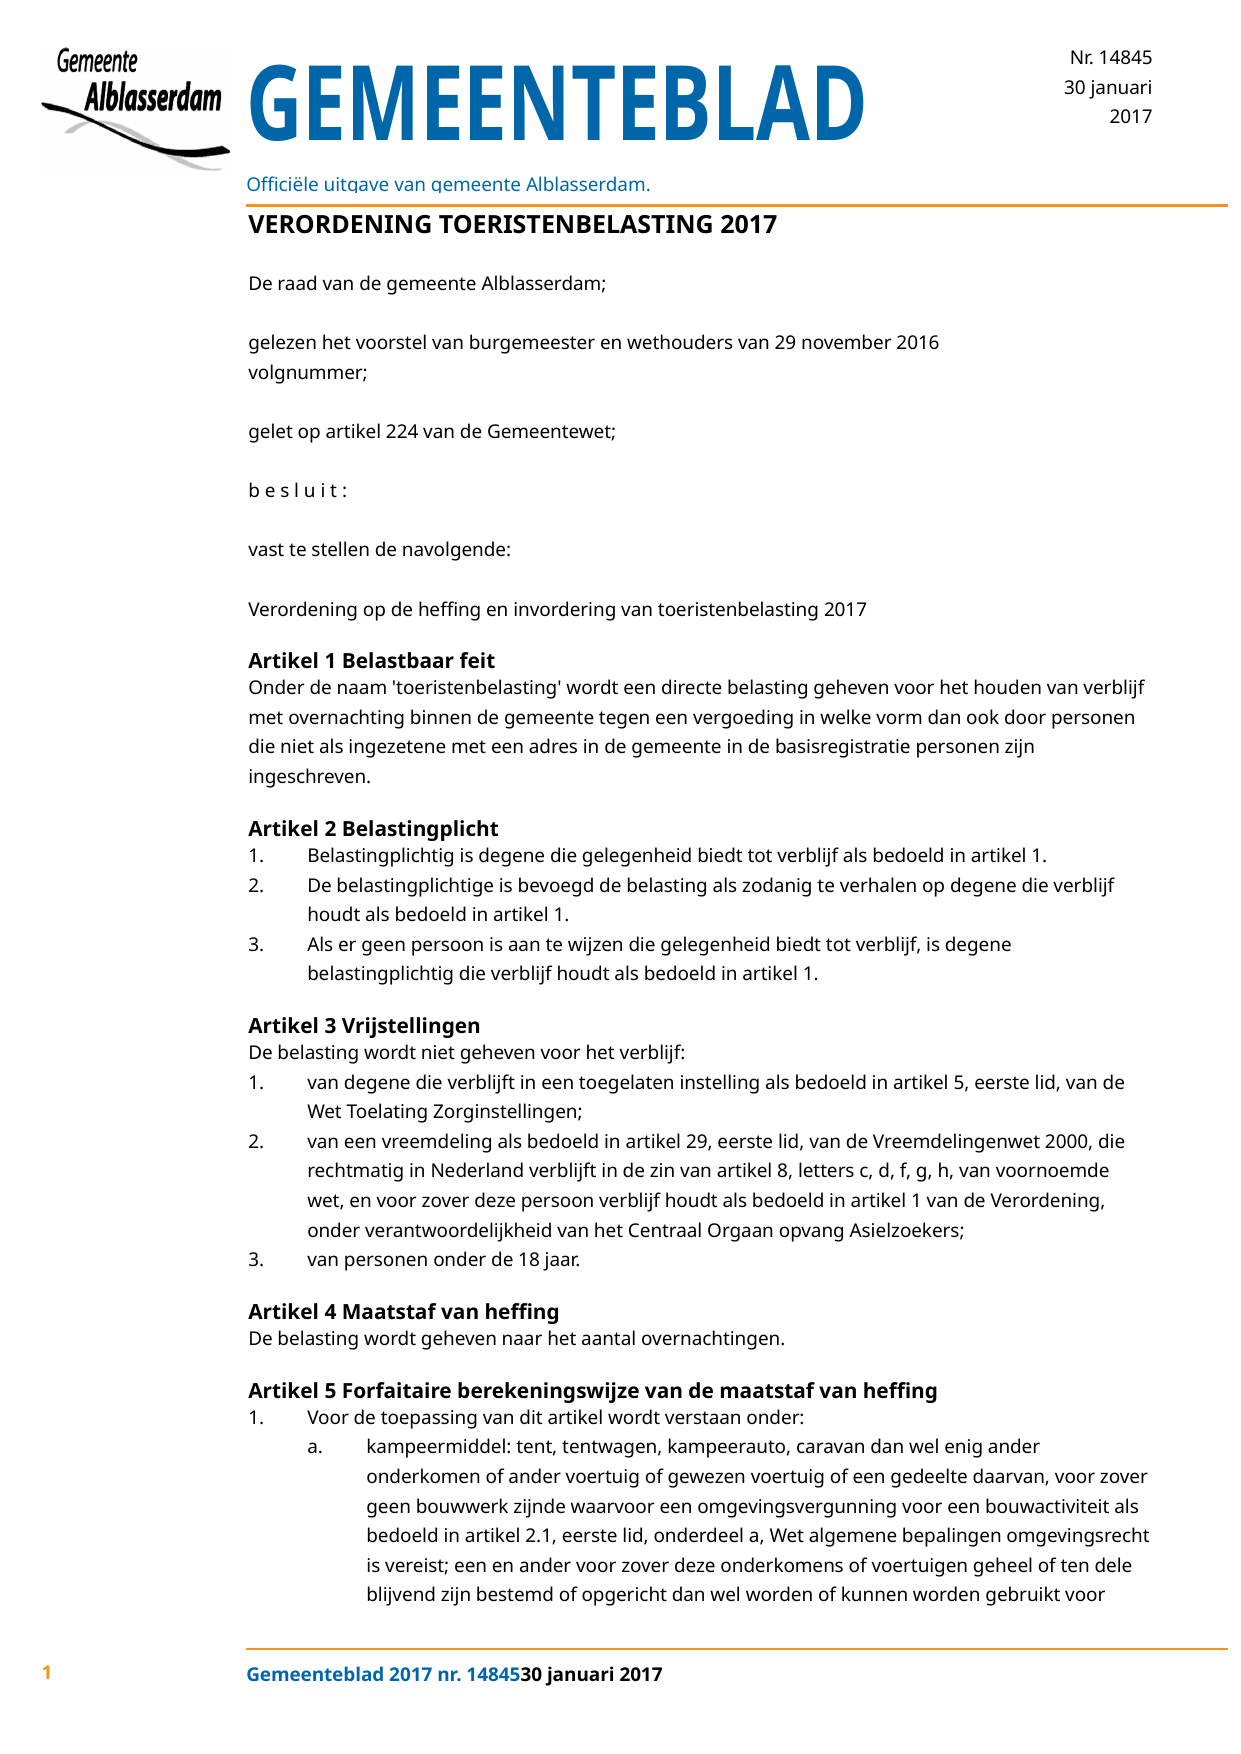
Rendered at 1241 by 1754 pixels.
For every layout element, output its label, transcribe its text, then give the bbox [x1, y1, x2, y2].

list Belastingplichtig is degene die gelegenheid biedt tot verblijf als bedoeld in artikel 1. [248, 842, 1152, 868]
text b e s l u i t : [248, 477, 1152, 503]
text gelezen het voorstel van burgemeester en wethouders van 29 november 2016 [248, 329, 1152, 355]
text De raad van de gemeente Alblasserdam; [248, 270, 1152, 296]
text Onder de naam 'toeristenbelasting' wordt een directe belasting geheven voor het houden van verblijf met overnachting binnen de gemeente tegen een vergoeding in welke vorm dan ook door personen die niet als ingezetene met een adres in de gemeente in de basisregistratie personen zijn ingeschreven. [248, 674, 1152, 789]
list van personen onder de 18 jaar. [248, 1246, 1152, 1272]
text De belasting wordt geheven naar het aantal overnachtingen. [248, 1325, 1152, 1351]
text Artikel 5 Forfaitaire berekeningswijze van de maatstaf van heffing [248, 1376, 1152, 1404]
list kampeermiddel: tent, tentwagen, kampeerauto, caravan dan wel enig ander onderkomen of ander voertuig of gewezen voertuig of een gedeelte daarvan, voor zover geen bouwwerk zijnde waarvoor een omgevingsvergunning voor een bouwactiviteit als bedoeld in artikel 2.1, eerste lid, onderdeel a, Wet algemene bepalingen omgevingsrecht is vereist; een en ander voor zover deze onderkomens of voertuigen geheel of ten dele blijvend zijn bestemd of opgericht dan wel worden of kunnen worden gebruikt voor [307, 1434, 1152, 1607]
list van degene die verblijft in een toegelaten instelling als bedoeld in artikel 5, eerste lid, van de Wet Toelating Zorginstellingen; [248, 1069, 1152, 1124]
list De belastingplichtige is bevoegd de belasting als zodanig te verhalen op degene die verblijf houdt als bedoeld in artikel 1. [248, 872, 1152, 927]
list van een vreemdeling als bedoeld in artikel 29, eerste lid, van de Vreemdelingenwet 2000, die rechtmatig in Nederland verblijft in de zin van artikel 8, letters c, d, f, g, h, van voornoemde wet, en voor zover deze persoon verblijf houdt als bedoeld in artikel 1 van de Verordening, onder verantwoordelijkheid van het Centraal Orgaan opvang Asielzoekers; [248, 1128, 1152, 1243]
text Artikel 2 Belastingplicht [248, 814, 1152, 842]
list Als er geen persoon is aan te wijzen die gelegenheid biedt tot verblijf, is degene belastingplichtig die verblijf houdt als bedoeld in artikel 1. [248, 931, 1152, 986]
text volgnummer; [248, 359, 1152, 385]
text De belasting wordt niet geheven voor het verblijf: [248, 1039, 1152, 1065]
text Artikel 3 Vrijstellingen [248, 1011, 1152, 1039]
picture [41, 47, 231, 172]
text Artikel 4 Maatstaf van heffing [248, 1297, 1152, 1325]
text VERORDENING TOERISTENBELASTING 2017 [248, 207, 1152, 241]
list Voor de toepassing van dit artikel wordt verstaan onder: [248, 1404, 1152, 1430]
text gelet op artikel 224 van de Gemeentewet; [248, 418, 1152, 444]
text vast te stellen de navolgende: [248, 537, 1152, 562]
text Verordening op de heffing en invordering van toeristenbelasting 2017 [248, 596, 1152, 621]
text Artikel 1 Belastbaar feit [248, 646, 1152, 674]
